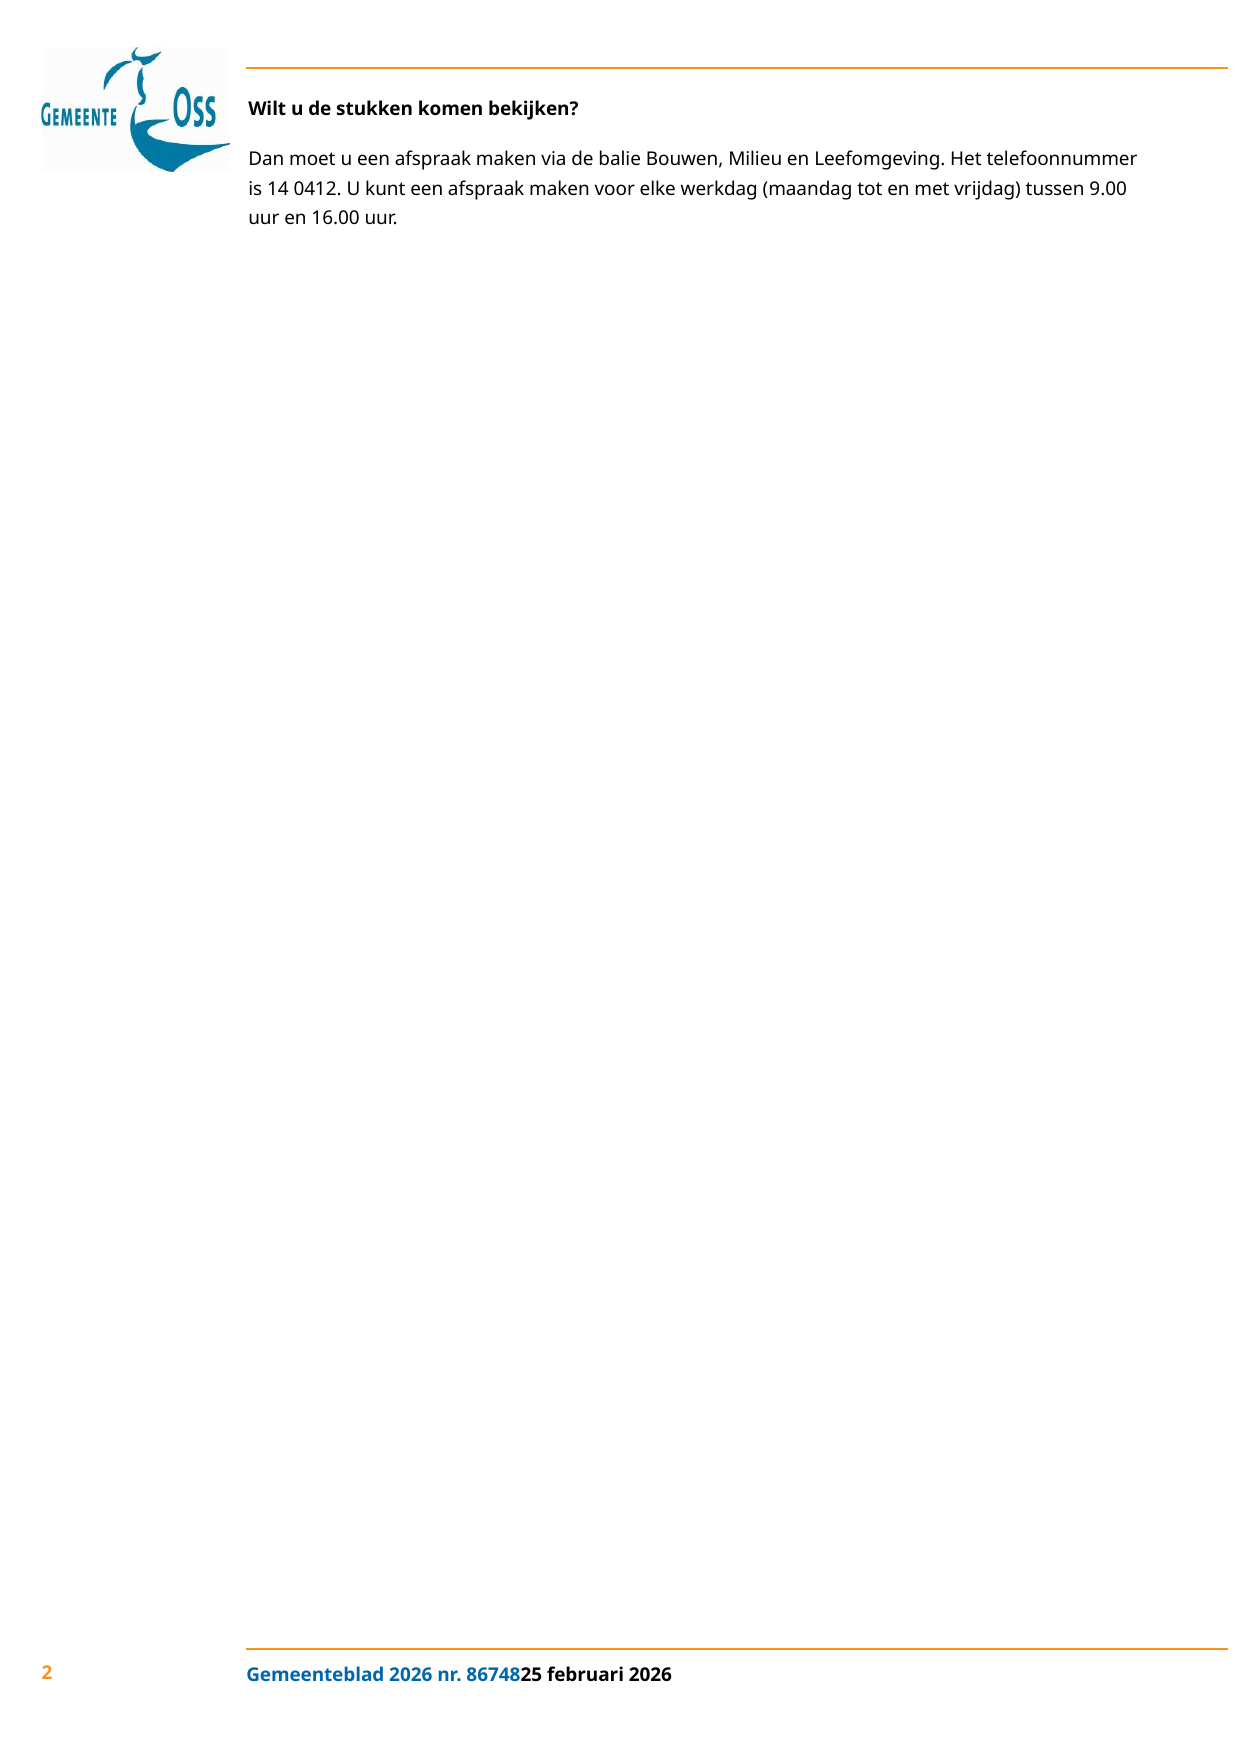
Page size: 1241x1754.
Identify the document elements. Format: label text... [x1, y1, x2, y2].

text Dan moet u een afspraak maken via de balie Bouwen, Milieu en Leefomgeving. Het telefoonnummer is 14 0412. U kunt een afspraak maken voor elke werkdag (maandag tot en met vrijdag) tussen 9.00 uur en 16.00 uur. [248, 145, 1152, 230]
text Wilt u de stukken komen bekijken? [248, 95, 1152, 121]
picture [41, 47, 231, 172]
